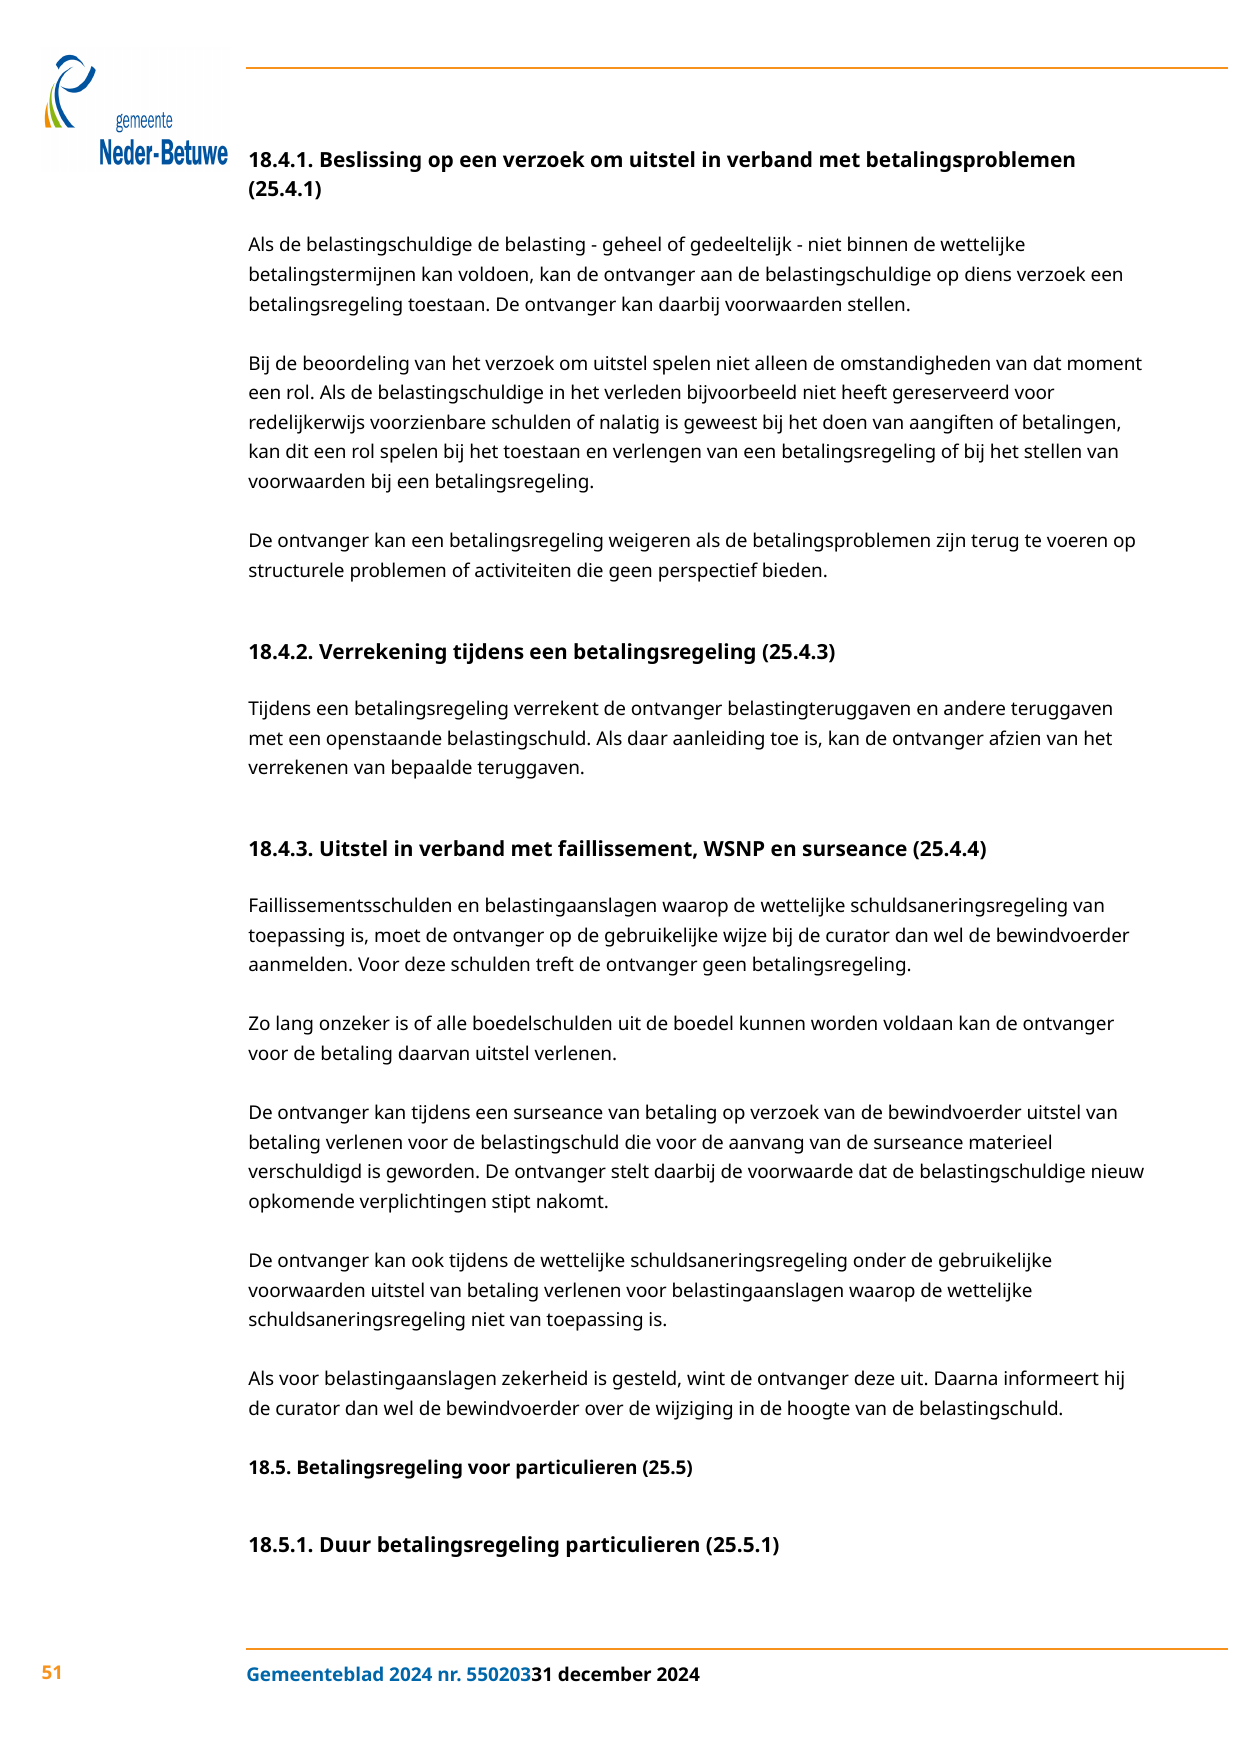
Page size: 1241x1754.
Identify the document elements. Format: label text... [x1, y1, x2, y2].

text Bij de beoordeling van het verzoek om uitstel spelen niet alleen de omstandigheden van dat moment een rol. Als de belastingschuldige in het verleden bijvoorbeeld niet heeft gereserveerd voor redelijkerwijs voorzienbare schulden of nalatig is geweest bij het doen van aangiften of betalingen, kan dit een rol spelen bij het toestaan en verlengen van een betalingsregeling of bij het stellen van voorwaarden bij een betalingsregeling. [248, 350, 1152, 494]
text Faillissementsschulden en belastingaanslagen waarop de wettelijke schuldsaneringsregeling van toepassing is, moet de ontvanger op de gebruikelijke wijze bij de curator dan wel de bewindvoerder aanmelden. Voor deze schulden treft de ontvanger geen betalingsregeling. [248, 892, 1152, 977]
text Als de belastingschuldige de belasting - geheel of gedeeltelijk - niet binnen de wettelijke betalingstermijnen kan voldoen, kan de ontvanger aan de belastingschuldige op diens verzoek een betalingsregeling toestaan. De ontvanger kan daarbij voorwaarden stellen. [248, 232, 1152, 317]
text Als voor belastingaanslagen zekerheid is gesteld, wint de ontvanger deze uit. Daarna informeert hij de curator dan wel de bewindvoerder over de wijziging in de hoogte van de belastingschuld. [248, 1366, 1152, 1421]
text De ontvanger kan een betalingsregeling weigeren als de betalingsproblemen zijn terug te voeren op structurele problemen of activiteiten die geen perspectief bieden. [248, 527, 1152, 583]
text Tijdens een betalingsregeling verrekent de ontvanger belastingteruggaven en andere teruggaven met een openstaande belastingschuld. Als daar aanleiding toe is, kan de ontvanger afzien van het verrekenen van bepaalde teruggaven. [248, 695, 1152, 780]
text De ontvanger kan ook tijdens de wettelijke schuldsaneringsregeling onder de gebruikelijke voorwaarden uitstel van betaling verlenen voor belastingaanslagen waarop de wettelijke schuldsaneringsregeling niet van toepassing is. [248, 1247, 1152, 1332]
picture [41, 47, 231, 172]
text Zo lang onzeker is of alle boedelschulden uit de boedel kunnen worden voldaan kan de ontvanger voor de betaling daarvan uitstel verlenen. [248, 1011, 1152, 1066]
text De ontvanger kan tijdens een surseance van betaling op verzoek van de bewindvoerder uitstel van betaling verlenen voor de belastingschuld die voor de aanvang van de surseance materieel verschuldigd is geworden. De ontvanger stelt daarbij de voorwaarde dat de belastingschuldige nieuw opkomende verplichtingen stipt nakomt. [248, 1099, 1152, 1214]
text 18.5.1. Duur betalingsregeling particulieren (25.5.1) [248, 1531, 1152, 1559]
text 18.4.1. Beslissing op een verzoek om uitstel in verband met betalingsproblemen (25.4.1) [248, 145, 1152, 202]
text 18.4.2. Verrekening tijdens een betalingsregeling (25.4.3) [248, 637, 1152, 666]
text 18.4.3. Uitstel in verband met faillissement, WSNP en surseance (25.4.4) [248, 834, 1152, 863]
text 18.5. Betalingsregeling voor particulieren (25.5) [248, 1454, 1152, 1480]
